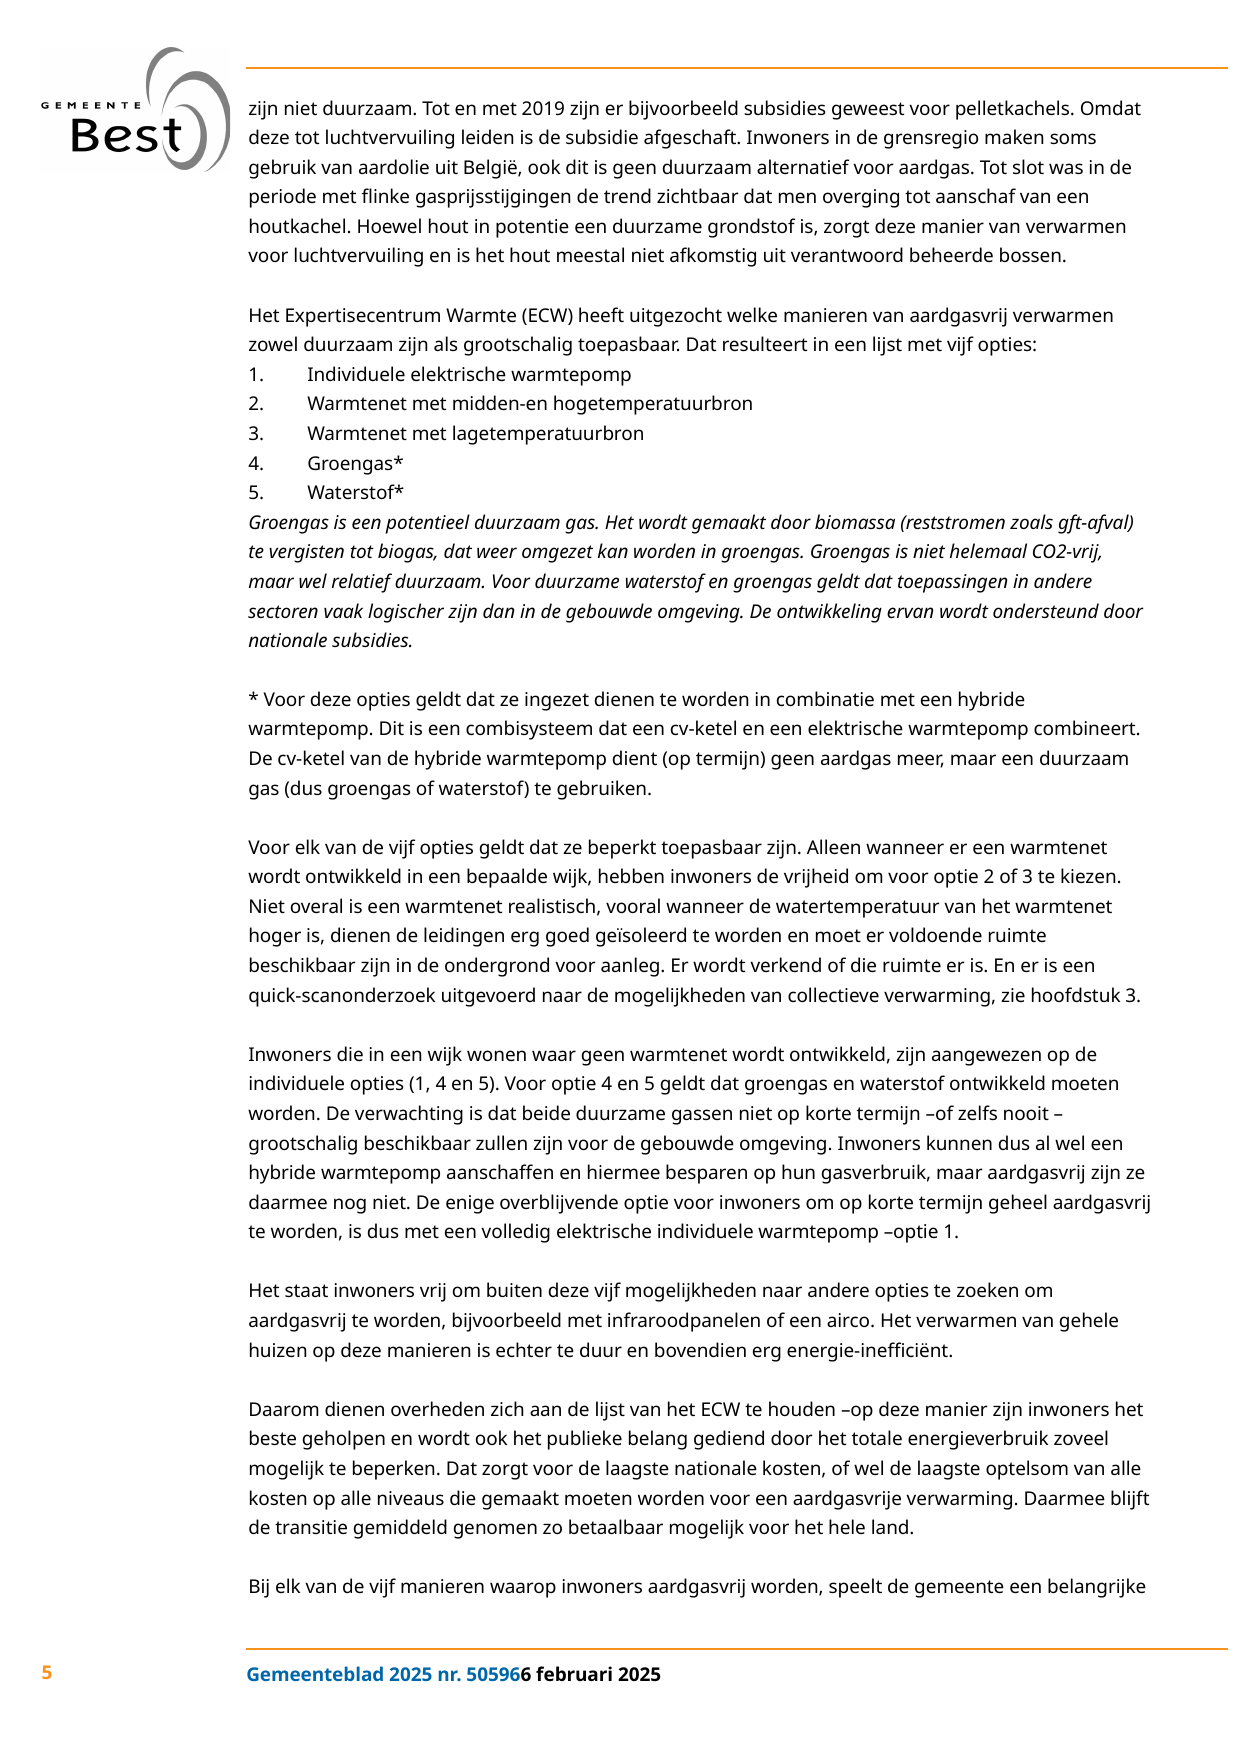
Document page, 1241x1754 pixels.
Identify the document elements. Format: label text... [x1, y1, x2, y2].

text Inwoners die in een wijk wonen waar geen warmtenet wordt ontwikkeld, zijn aangewezen op de individuele opties (1, 4 en 5). Voor optie 4 en 5 geldt dat groengas en waterstof ontwikkeld moeten worden. De verwachting is dat beide duurzame gassen niet op korte termijn –of zelfs nooit –grootschalig beschikbaar zullen zijn voor de gebouwde omgeving. Inwoners kunnen dus al wel een hybride warmtepomp aanschaffen en hiermee besparen op hun gasverbruik, maar aardgasvrij zijn ze daarmee nog niet. De enige overblijvende optie voor inwoners om op korte termijn geheel aardgasvrij te worden, is dus met een volledig elektrische individuele warmtepomp –optie 1. [248, 1041, 1152, 1244]
text Bij elk van de vijf manieren waarop inwoners aardgasvrij worden, speelt de gemeente een belangrijke [248, 1573, 1152, 1599]
text Het Expertisecentrum Warmte (ECW) heeft uitgezocht welke manieren van aardgasvrij verwarmen zowel duurzaam zijn als grootschalig toepasbaar. Dat resulteert in een lijst met vijf opties: [248, 302, 1152, 357]
text zijn niet duurzaam. Tot en met 2019 zijn er bijvoorbeeld subsidies geweest voor pelletkachels. Omdat deze tot luchtvervuiling leiden is de subsidie afgeschaft. Inwoners in de grensregio maken soms gebruik van aardolie uit België, ook dit is geen duurzaam alternatief voor aardgas. Tot slot was in de periode met flinke gasprijsstijgingen de trend zichtbaar dat men overging tot aanschaf van een houtkachel. Hoewel hout in potentie een duurzame grondstof is, zorgt deze manier van verwarmen voor luchtvervuiling en is het hout meestal niet afkomstig uit verantwoord beheerde bossen. [248, 95, 1152, 268]
list Individuele elektrische warmtepomp [248, 361, 1152, 387]
text Daarom dienen overheden zich aan de lijst van het ECW te houden –op deze manier zijn inwoners het beste geholpen en wordt ook het publieke belang gediend door het totale energieverbruik zoveel mogelijk te beperken. Dat zorgt voor de laagste nationale kosten, of wel de laagste optelsom van alle kosten op alle niveaus die gemaakt moeten worden voor een aardgasvrije verwarming. Daarmee blijft de transitie gemiddeld genomen zo betaalbaar mogelijk voor het hele land. [248, 1396, 1152, 1540]
table_header Groengas is een potentieel duurzaam gas. Het wordt gemaakt door biomassa (reststromen zoals gft-afval) te vergisten tot biogas, dat weer omgezet kan worden in groengas. Groengas is niet helemaal CO2-vrij, maar wel relatief duurzaam. Voor duurzame waterstof en groengas geldt dat toepassingen in andere sectoren vaak logischer zijn dan in de gebouwde omgeving. De ontwikkeling ervan wordt ondersteund door nationale subsidies. [248, 509, 1152, 653]
list Warmtenet met midden-en hogetemperatuurbron [248, 391, 1152, 416]
text Voor elk van de vijf opties geldt dat ze beperkt toepasbaar zijn. Alleen wanneer er een warmtenet wordt ontwikkeld in een bepaalde wijk, hebben inwoners de vrijheid om voor optie 2 of 3 te kiezen. Niet overal is een warmtenet realistisch, vooral wanneer de watertemperatuur van het warmtenet hoger is, dienen de leidingen erg goed geïsoleerd te worden en moet er voldoende ruimte beschikbaar zijn in de ondergrond voor aanleg. Er wordt verkend of die ruimte er is. En er is een quick-scanonderzoek uitgevoerd naar de mogelijkheden van collectieve verwarming, zie hoofdstuk 3. [248, 834, 1152, 1007]
list Warmtenet met lagetemperatuurbron [248, 420, 1152, 446]
text * Voor deze opties geldt dat ze ingezet dienen te worden in combinatie met een hybride warmtepomp. Dit is een combisysteem dat een cv-ketel en een elektrische warmtepomp combineert. De cv-ketel van de hybride warmtepomp dient (op termijn) geen aardgas meer, maar een duurzaam gas (dus groengas of waterstof) te gebruiken. [248, 686, 1152, 800]
text Het staat inwoners vrij om buiten deze vijf mogelijkheden naar andere opties te zoeken om aardgasvrij te worden, bijvoorbeeld met infraroodpanelen of een airco. Het verwarmen van gehele huizen op deze manieren is echter te duur en bovendien erg energie-inefficiënt. [248, 1278, 1152, 1362]
list Waterstof* [248, 479, 1152, 505]
picture [41, 47, 231, 172]
list Groengas* [248, 450, 1152, 476]
